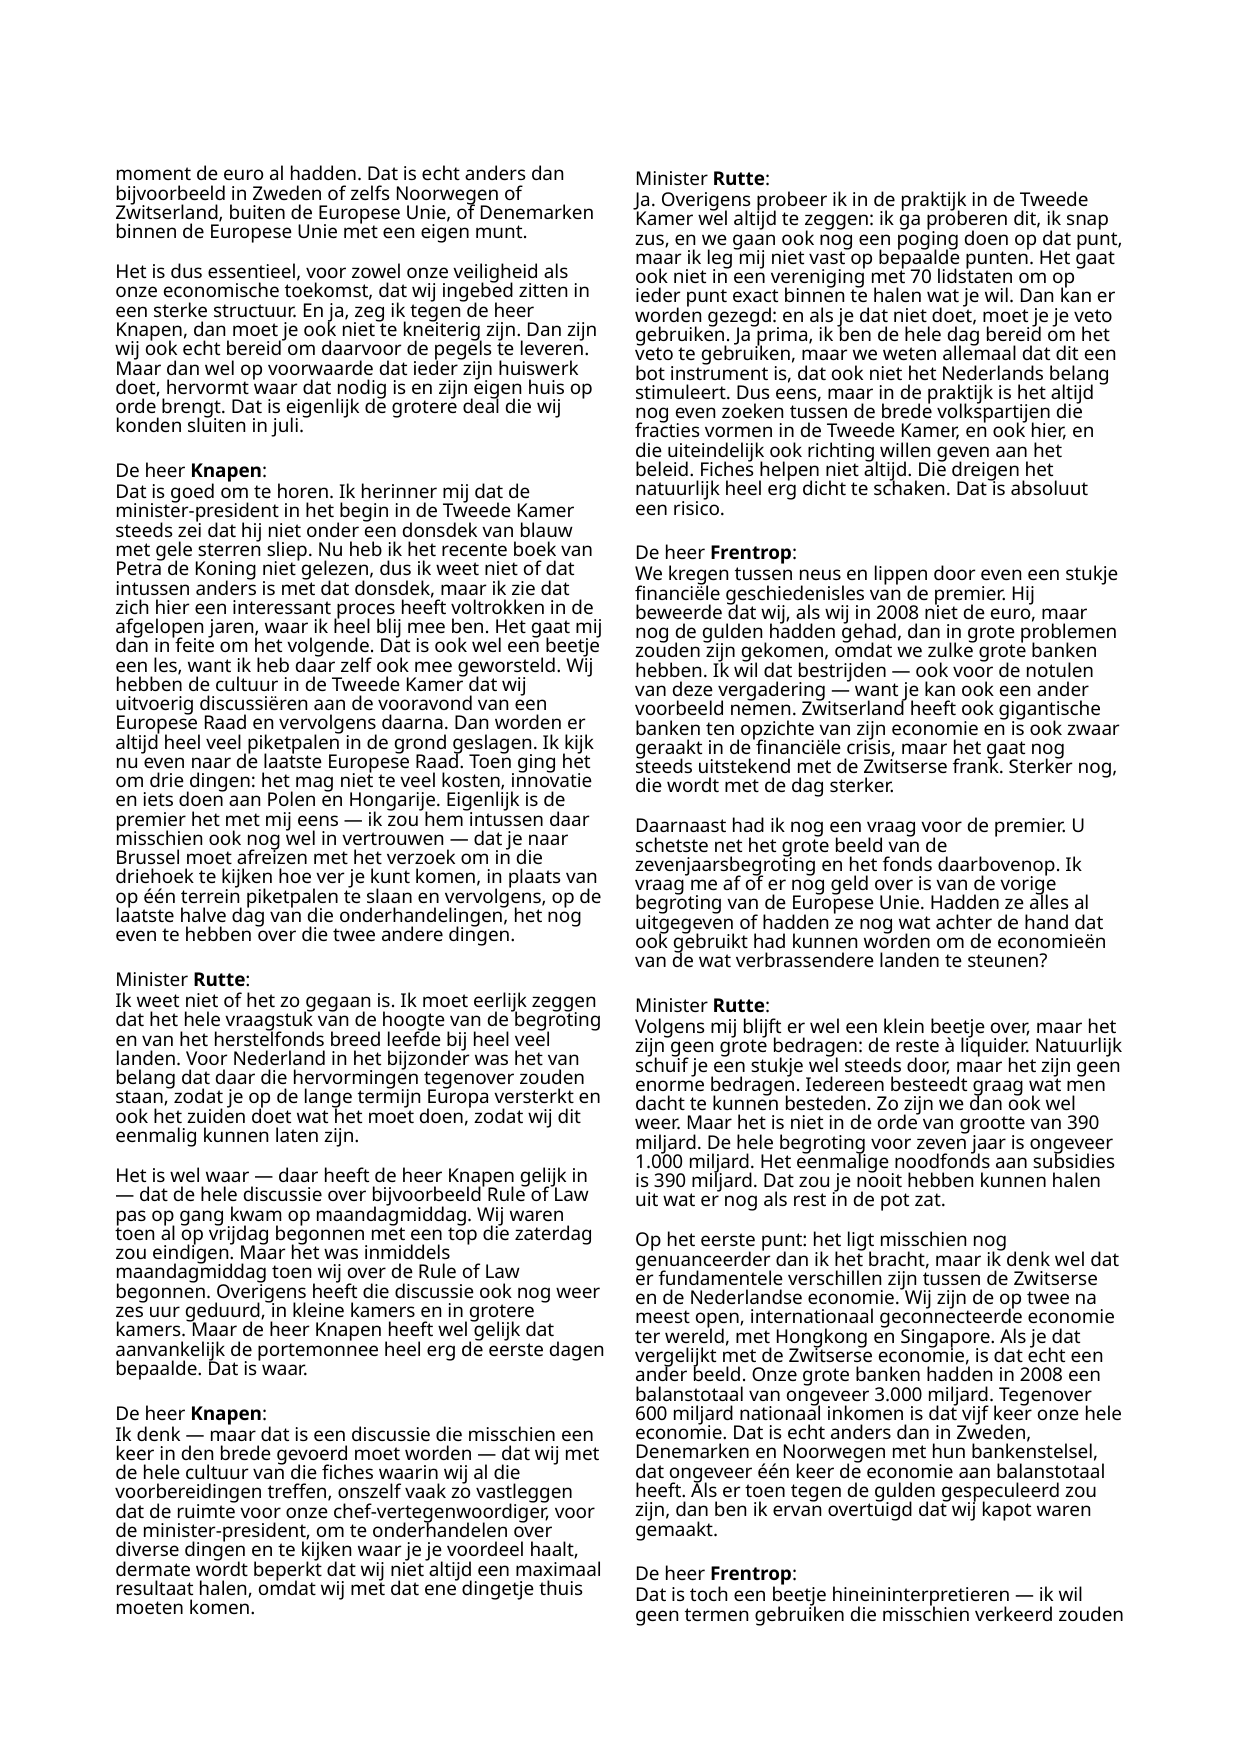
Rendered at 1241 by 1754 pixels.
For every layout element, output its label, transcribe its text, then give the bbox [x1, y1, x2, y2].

text Minister Rutte: [115, 966, 605, 992]
text Daarnaast had ik nog een vraag voor de premier. U schetste net het grote beeld van de zevenjaarsbegroting en het fonds daarbovenop. Ik vraag me af of er nog geld over is van de vorige begroting van de Europese Unie. Hadden ze alles al uitgegeven of hadden ze nog wat achter de hand dat ook gebruikt had kunnen worden om de economieën van de wat verbrassendere landen te steunen? [635, 817, 1125, 971]
text Het is dus essentieel, voor zowel onze veiligheid als onze economische toekomst, dat wij ingebed zitten in een sterke structuur. En ja, zeg ik tegen de heer Knapen, dan moet je ook niet te kneiterig zijn. Dan zijn wij ook echt bereid om daarvoor de pegels te leveren. Maar dan wel op voorwaarde dat ieder zijn huiswerk doet, hervormt waar dat nodig is en zijn eigen huis op orde brengt. Dat is eigenlijk de grotere deal die wij konden sluiten in juli. [115, 263, 605, 437]
text Ja. Overigens probeer ik in de praktijk in de Tweede Kamer wel altijd te zeggen: ik ga proberen dit, ik snap zus, en we gaan ook nog een poging doen op dat punt, maar ik leg mij niet vast op bepaalde punten. Het gaat ook niet in een vereniging met 70 lidstaten om op ieder punt exact binnen te halen wat je wil. Dan kan er worden gezegd: en als je dat niet doet, moet je je veto gebruiken. Ja prima, ik ben de hele dag bereid om het veto te gebruiken, maar we weten allemaal dat dit een bot instrument is, dat ook niet het Nederlands belang stimuleert. Dus eens, maar in de praktijk is het altijd nog even zoeken tussen de brede volkspartijen die fracties vormen in de Tweede Kamer, en ook hier, en die uiteindelijk ook richting willen geven aan het beleid. Fiches helpen niet altijd. Die dreigen het natuurlijk heel erg dicht te schaken. Dat is absoluut een risico. [635, 191, 1125, 519]
text Minister Rutte: [635, 165, 1125, 191]
text Volgens mij blijft er wel een klein beetje over, maar het zijn geen grote bedragen: de reste à liquider. Natuurlijk schuif je een stukje wel steeds door, maar het zijn geen enorme bedragen. Iedereen besteedt graag wat men dacht te kunnen besteden. Zo zijn we dan ook wel weer. Maar het is niet in de orde van grootte van 390 miljard. De hele begroting voor zeven jaar is ongeveer 1.000 miljard. Het eenmalige noodfonds aan subsidies is 390 miljard. Dat zou je nooit hebben kunnen halen uit wat er nog als rest in de pot zat. [635, 1018, 1125, 1211]
text Minister Rutte: [635, 992, 1125, 1018]
text moment de euro al hadden. Dat is echt anders dan bijvoorbeeld in Zweden of zelfs Noorwegen of Zwitserland, buiten de Europese Unie, of Denemarken binnen de Europese Unie met een eigen munt. [115, 165, 605, 242]
text We kregen tussen neus en lippen door even een stukje financiële geschiedenisles van de premier. Hij beweerde dat wij, als wij in 2008 niet de euro, maar nog de gulden hadden gehad, dan in grote problemen zouden zijn gekomen, omdat we zulke grote banken hebben. Ik wil dat bestrijden — ook voor de notulen van deze vergadering — want je kan ook een ander voorbeeld nemen. Zwitserland heeft ook gigantische banken ten opzichte van zijn economie en is ook zwaar geraakt in de financiële crisis, maar het gaat nog steeds uitstekend met de Zwitserse frank. Sterker nog, die wordt met de dag sterker. [635, 565, 1125, 797]
text Dat is goed om te horen. Ik herinner mij dat de minister-president in het begin in de Tweede Kamer steeds zei dat hij niet onder een donsdek van blauw met gele sterren sliep. Nu heb ik het recente boek van Petra de Koning niet gelezen, dus ik weet niet of dat intussen anders is met dat donsdek, maar ik zie dat zich hier een interessant proces heeft voltrokken in de afgelopen jaren, waar ik heel blij mee ben. Het gaat mij dan in feite om het volgende. Dat is ook wel een beetje een les, want ik heb daar zelf ook mee geworsteld. Wij hebben de cultuur in de Tweede Kamer dat wij uitvoerig discussiëren aan de vooravond van een Europese Raad en vervolgens daarna. Dan worden er altijd heel veel piketpalen in de grond geslagen. Ik kijk nu even naar de laatste Europese Raad. Toen ging het om drie dingen: het mag niet te veel kosten, innovatie en iets doen aan Polen en Hongarije. Eigenlijk is de premier het met mij eens — ik zou hem intussen daar misschien ook nog wel in vertrouwen — dat je naar Brussel moet afreizen met het verzoek om in die driehoek te kijken hoe ver je kunt komen, in plaats van op één terrein piketpalen te slaan en vervolgens, op de laatste halve dag van die onderhandelingen, het nog even te hebben over die twee andere dingen. [115, 483, 605, 946]
text Ik denk — maar dat is een discussie die misschien een keer in den brede gevoerd moet worden — dat wij met de hele cultuur van die fiches waarin wij al die voorbereidingen treffen, onszelf vaak zo vastleggen dat de ruimte voor onze chef-vertegenwoordiger, voor de minister-president, om te onderhandelen over diverse dingen en te kijken waar je je voordeel haalt, dermate wordt beperkt dat wij niet altijd een maximaal resultaat halen, omdat wij met dat ene dingetje thuis moeten komen. [115, 1426, 605, 1618]
text De heer Frentrop: [635, 1561, 1125, 1586]
text De heer Frentrop: [635, 539, 1125, 565]
text De heer Knapen: [115, 1400, 605, 1426]
text Op het eerste punt: het ligt misschien nog genuanceerder dan ik het bracht, maar ik denk wel dat er fundamentele verschillen zijn tussen de Zwitserse en de Nederlandse economie. Wij zijn de op twee na meest open, internationaal geconnecteerde economie ter wereld, met Hongkong en Singapore. Als je dat vergelijkt met de Zwitserse economie, is dat echt een ander beeld. Onze grote banken hadden in 2008 een balanstotaal van ongeveer 3.000 miljard. Tegenover 600 miljard nationaal inkomen is dat vijf keer onze hele economie. Dat is echt anders dan in Zweden, Denemarken en Noorwegen met hun bankenstelsel, dat ongeveer één keer de economie aan balanstotaal heeft. Als er toen tegen de gulden gespeculeerd zou zijn, dan ben ik ervan overtuigd dat wij kapot waren gemaakt. [635, 1231, 1125, 1540]
text Het is wel waar — daar heeft de heer Knapen gelijk in — dat de hele discussie over bijvoorbeeld Rule of Law pas op gang kwam op maandagmiddag. Wij waren toen al op vrijdag begonnen met een top die zaterdag zou eindigen. Maar het was inmiddels maandagmiddag toen wij over de Rule of Law begonnen. Overigens heeft die discussie ook nog weer zes uur geduurd, in kleine kamers en in grotere kamers. Maar de heer Knapen heeft wel gelijk dat aanvankelijk de portemonnee heel erg de eerste dagen bepaalde. Dat is waar. [115, 1167, 605, 1379]
text De heer Knapen: [115, 457, 605, 483]
text Ik weet niet of het zo gegaan is. Ik moet eerlijk zeggen dat het hele vraagstuk van de hoogte van de begroting en van het herstelfonds breed leefde bij heel veel landen. Voor Nederland in het bijzonder was het van belang dat daar die hervormingen tegenover zouden staan, zodat je op de lange termijn Europa versterkt en ook het zuiden doet wat het moet doen, zodat wij dit eenmalig kunnen laten zijn. [115, 992, 605, 1146]
text Dat is toch een beetje hineininterpretieren — ik wil geen termen gebruiken die misschien verkeerd zouden [635, 1586, 1125, 1625]
